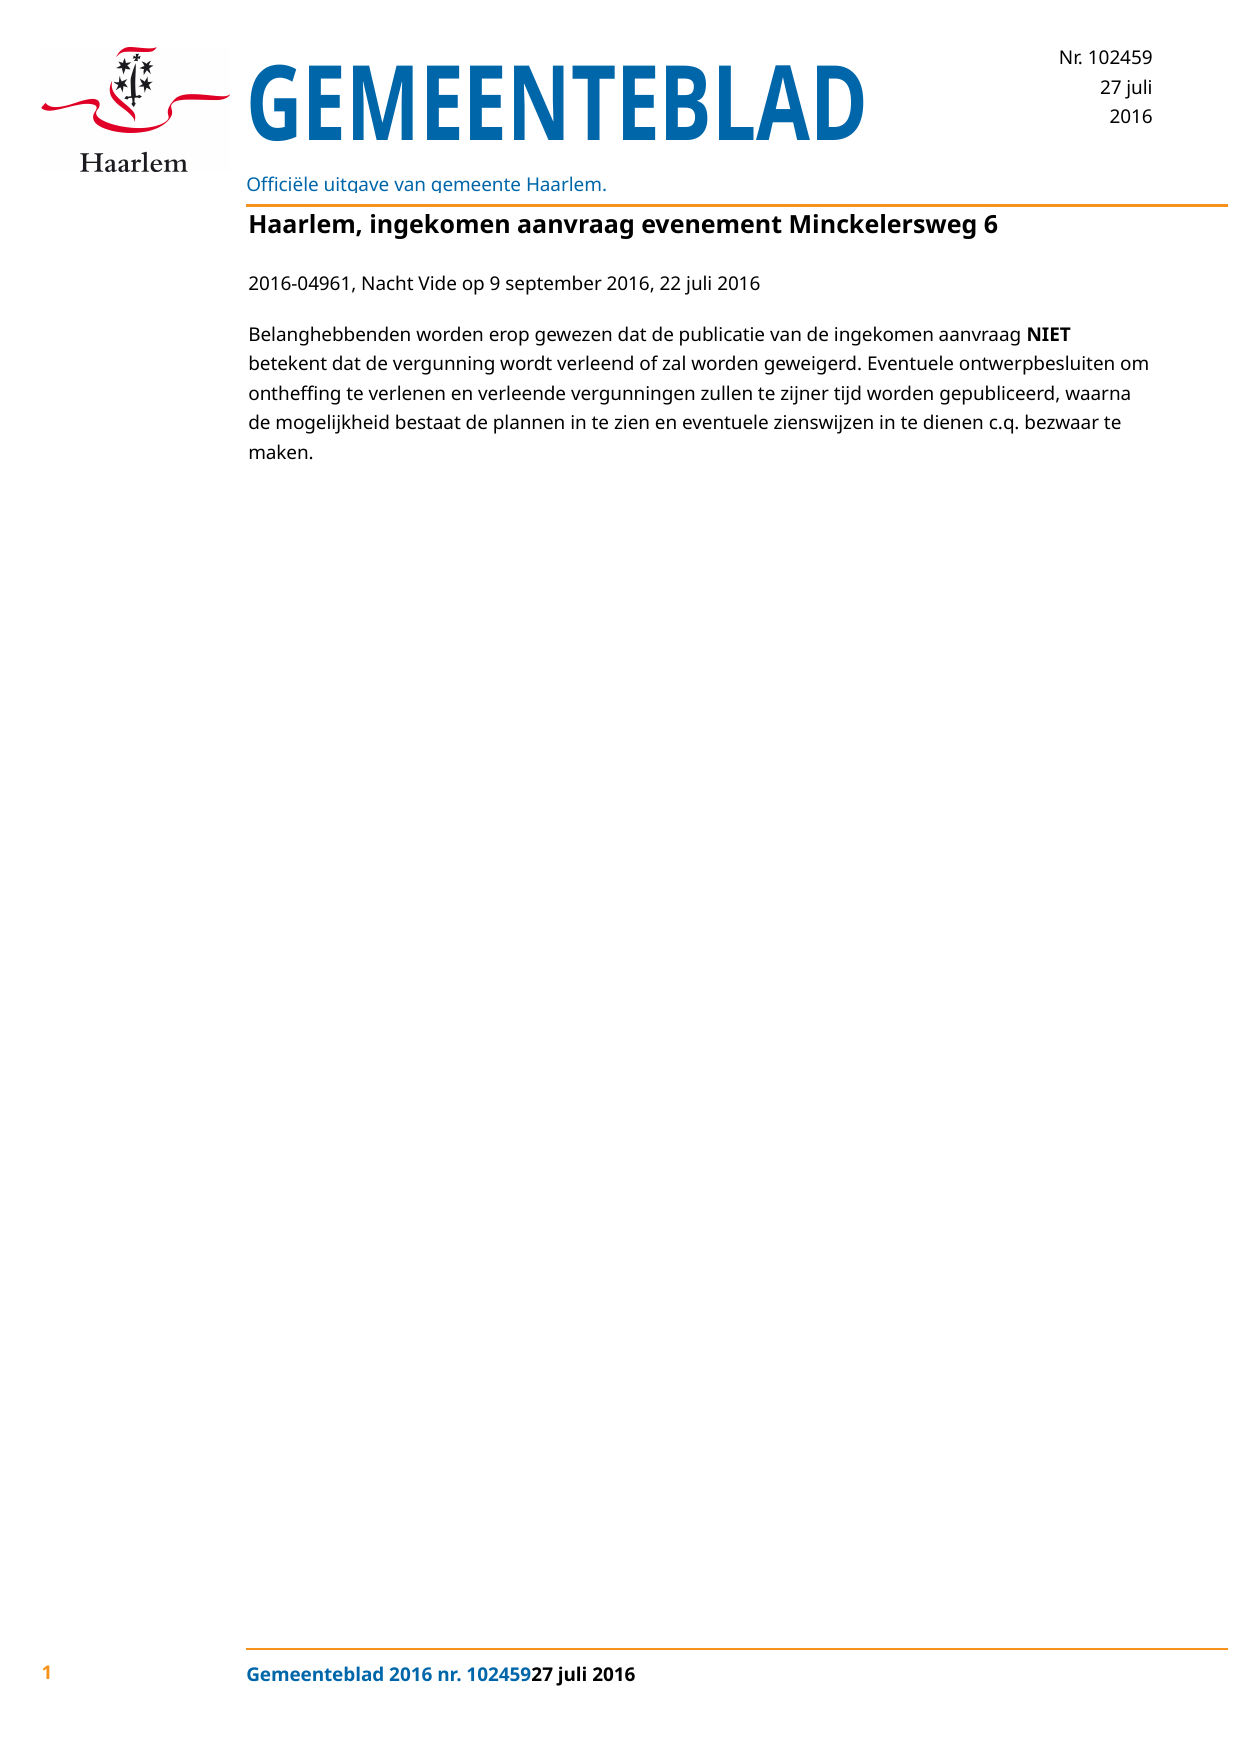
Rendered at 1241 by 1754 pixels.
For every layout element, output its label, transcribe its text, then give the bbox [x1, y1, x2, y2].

text 2016-04961, Nacht Vide op 9 september 2016, 22 juli 2016 [248, 270, 1152, 296]
text Haarlem, ingekomen aanvraag evenement Minckelersweg 6 [248, 207, 1152, 241]
picture [41, 47, 231, 172]
text Belanghebbenden worden erop gewezen dat de publicatie van de ingekomen aanvraag NIET betekent dat de vergunning wordt verleend of zal worden geweigerd. Eventuele ontwerpbesluiten om ontheffing te verlenen en verleende vergunningen zullen te zijner tijd worden gepubliceerd, waarna de mogelijkheid bestaat de plannen in te zien en eventuele zienswijzen in te dienen c.q. bezwaar te maken. [248, 321, 1152, 465]
